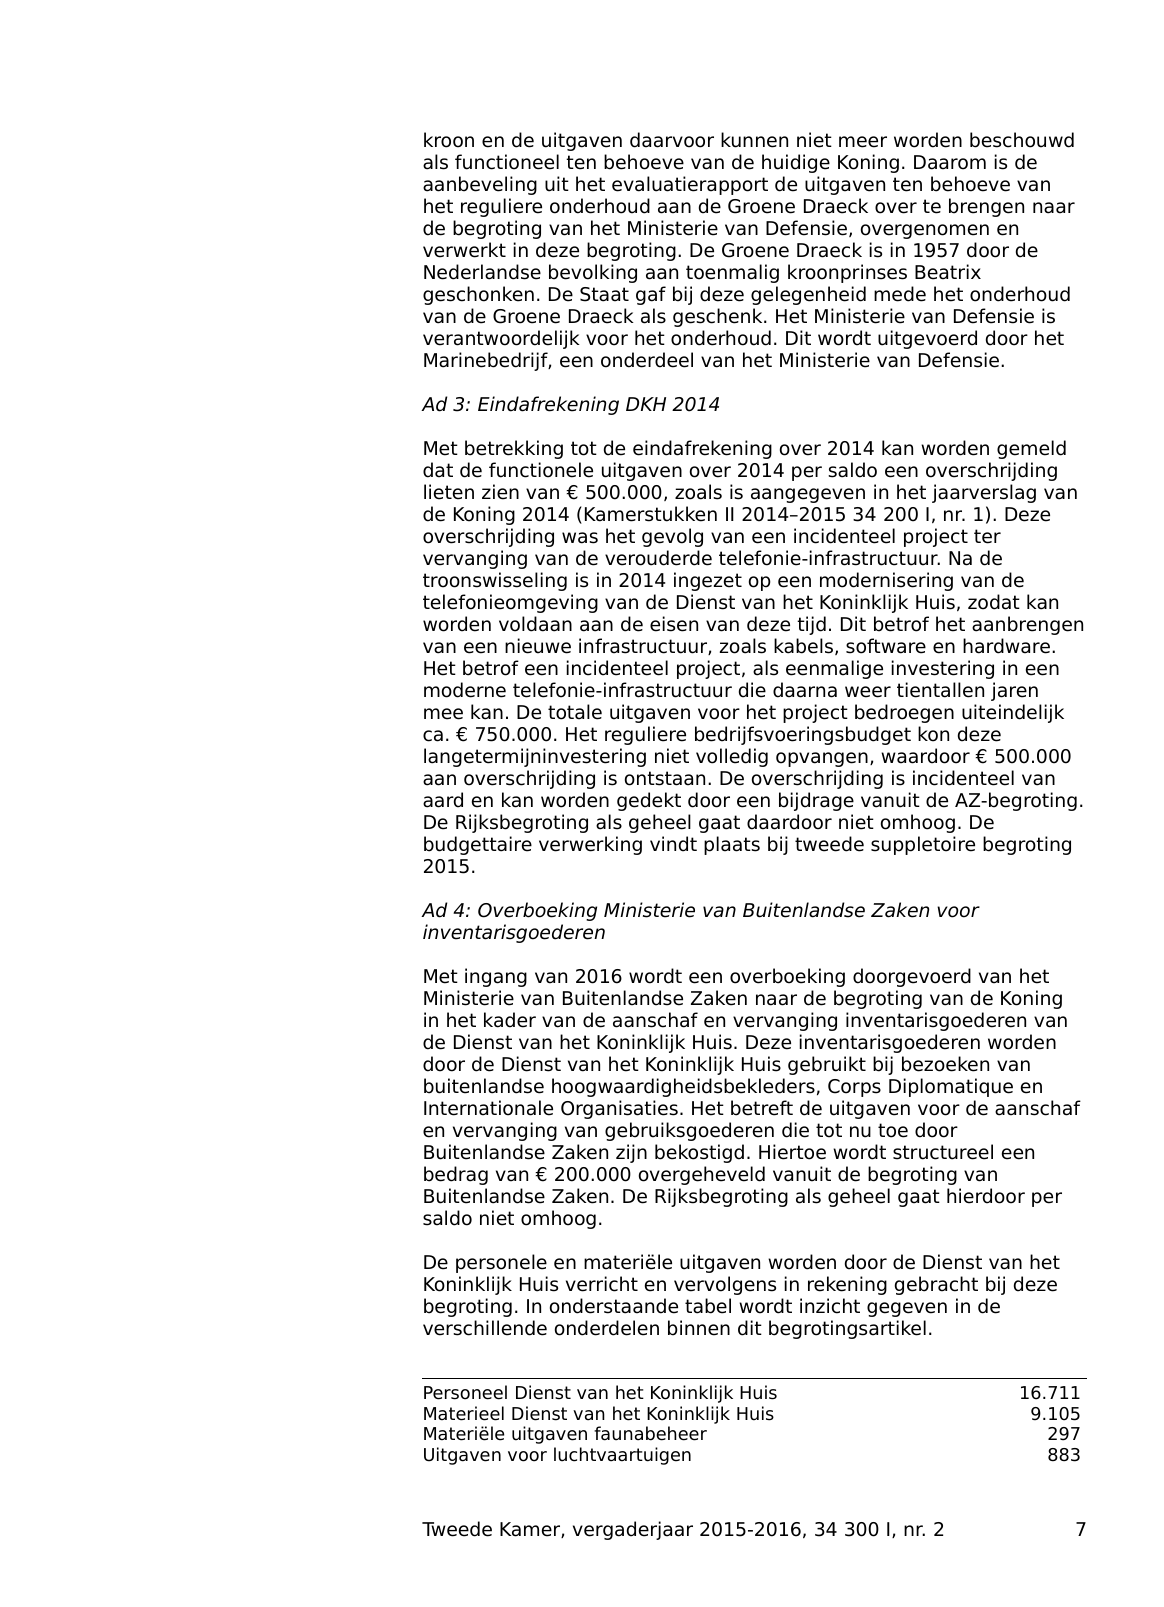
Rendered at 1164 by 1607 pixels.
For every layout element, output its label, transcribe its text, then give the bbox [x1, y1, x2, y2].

table_cell 9.105 [895, 1404, 1087, 1424]
subtitle Ad 4: Overboeking Ministerie van Buitenlandse Zaken voor inventarisgoederen [422, 900, 1087, 944]
table_cell Personeel Dienst van het Koninklijk Huis [422, 1379, 895, 1404]
table_cell 883 [895, 1445, 1087, 1466]
text kroon en de uitgaven daarvoor kunnen niet meer worden beschouwd als functioneel ten behoeve van de huidige Koning. Daarom is de aanbeveling uit het evaluatierapport de uitgaven ten behoeve van het reguliere onderhoud aan de Groene Draeck over te brengen naar de begroting van het Ministerie van Defensie, overgenomen en verwerkt in deze begroting. De Groene Draeck is in 1957 door de Nederlandse bevolking aan toenmalig kroonprinses Beatrix geschonken. De Staat gaf bij deze gelegenheid mede het onderhoud van de Groene Draeck als geschenk. Het Ministerie van Defensie is verantwoordelijk voor het onderhoud. Dit wordt uitgevoerd door het Marinebedrijf, een onderdeel van het Ministerie van Defensie. [422, 130, 1087, 372]
table_cell 297 [895, 1424, 1087, 1445]
table_cell Materiële uitgaven faunabeheer [422, 1424, 895, 1445]
table_cell Materieel Dienst van het Koninklijk Huis [422, 1404, 895, 1424]
subtitle Ad 3: Eindafrekening DKH 2014 [422, 394, 1087, 416]
table_cell Uitgaven voor luchtvaartuigen [422, 1445, 895, 1466]
table_header Raming over 2016 (bedragen x € 1.000) [422, 1362, 1087, 1377]
text Met ingang van 2016 wordt een overboeking doorgevoerd van het Ministerie van Buitenlandse Zaken naar de begroting van de Koning in het kader van de aanschaf en vervanging inventarisgoederen van de Dienst van het Koninklijk Huis. Deze inventarisgoederen worden door de Dienst van het Koninklijk Huis gebruikt bij bezoeken van buitenlandse hoogwaardigheidsbekleders, Corps Diplomatique en Internationale Organisaties. Het betreft de uitgaven voor de aanschaf en vervanging van gebruiksgoederen die tot nu toe door Buitenlandse Zaken zijn bekostigd. Hiertoe wordt structureel een bedrag van € 200.000 overgeheveld vanuit de begroting van Buitenlandse Zaken. De Rijksbegroting als geheel gaat hierdoor per saldo niet omhoog. [422, 966, 1087, 1230]
text De personele en materiële uitgaven worden door de Dienst van het Koninklijk Huis verricht en vervolgens in rekening gebracht bij deze begroting. In onderstaande tabel wordt inzicht gegeven in de verschillende onderdelen binnen dit begrotingsartikel. [422, 1252, 1087, 1340]
table_cell 16.711 [895, 1379, 1087, 1404]
text Met betrekking tot de eindafrekening over 2014 kan worden gemeld dat de functionele uitgaven over 2014 per saldo een overschrijding lieten zien van € 500.000, zoals is aangegeven in het jaarverslag van de Koning 2014 (Kamerstukken II 2014–2015 34 200 I, nr. 1). Deze overschrijding was het gevolg van een incidenteel project ter vervanging van de verouderde telefonie-infrastructuur. Na de troonswisseling is in 2014 ingezet op een modernisering van de telefonieomgeving van de Dienst van het Koninklijk Huis, zodat kan worden voldaan aan de eisen van deze tijd. Dit betrof het aanbrengen van een nieuwe infrastructuur, zoals kabels, software en hardware. Het betrof een incidenteel project, als eenmalige investering in een moderne telefonie-infrastructuur die daarna weer tientallen jaren mee kan. De totale uitgaven voor het project bedroegen uiteindelijk ca. € 750.000. Het reguliere bedrijfsvoeringsbudget kon deze langetermijninvestering niet volledig opvangen, waardoor € 500.000 aan overschrijding is ontstaan. De overschrijding is incidenteel van aard en kan worden gedekt door een bijdrage vanuit de AZ-begroting. De Rijksbegroting als geheel gaat daardoor niet omhoog. De budgettaire verwerking vindt plaats bij tweede suppletoire begroting 2015. [422, 438, 1087, 878]
